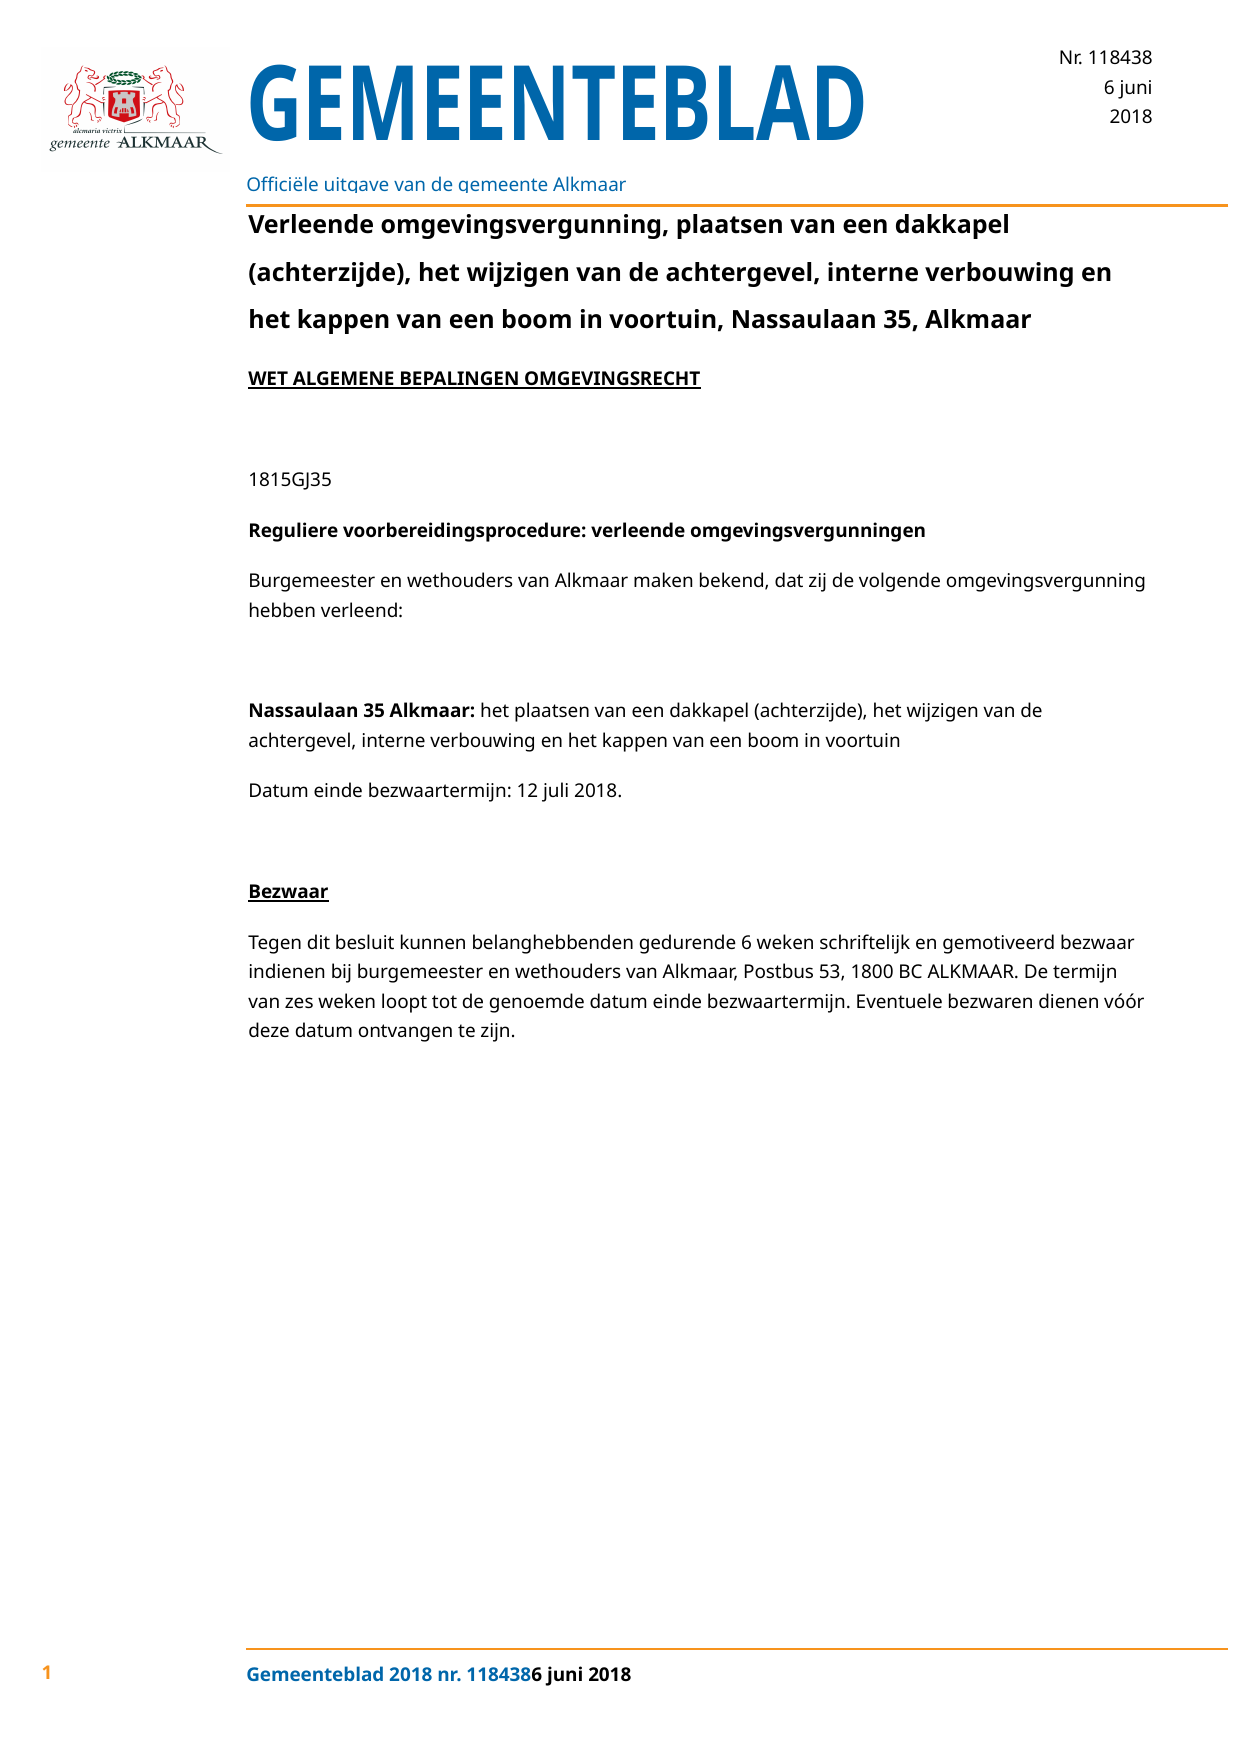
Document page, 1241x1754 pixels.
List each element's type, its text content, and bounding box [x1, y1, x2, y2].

text Burgemeester en wethouders van Alkmaar maken bekend, dat zij de volgende omgevingsvergunning hebben verleend: [248, 567, 1152, 622]
text Nassaulaan 35 Alkmaar: het plaatsen van een dakkapel (achterzijde), het wijzigen van de achtergevel, interne verbouwing en het kappen van een boom in voortuin [248, 698, 1152, 753]
text 1815GJ35 [248, 466, 1152, 492]
text WET ALGEMENE BEPALINGEN OMGEVINGSRECHT [248, 366, 1152, 391]
picture [41, 47, 231, 172]
text Tegen dit besluit kunnen belanghebbenden gedurende 6 weken schriftelijk en gemotiveerd bezwaar indienen bij burgemeester en wethouders van Alkmaar, Postbus 53, 1800 BC ALKMAAR. De termijn van zes weken loopt tot de genoemde datum einde bezwaartermijn. Eventuele bezwaren dienen vóór deze datum ontvangen te zijn. [248, 929, 1152, 1043]
text Datum einde bezwaartermijn: 12 juli 2018. [248, 778, 1152, 803]
text Reguliere voorbereidingsprocedure: verleende omgevingsvergunningen [248, 517, 1152, 542]
text Bezwaar [248, 878, 1152, 904]
text Verleende omgevingsvergunning, plaatsen van een dakkapel (achterzijde), het wijzigen van de achtergevel, interne verbouwing en het kappen van een boom in voortuin, Nassaulaan 35, Alkmaar [248, 207, 1152, 336]
